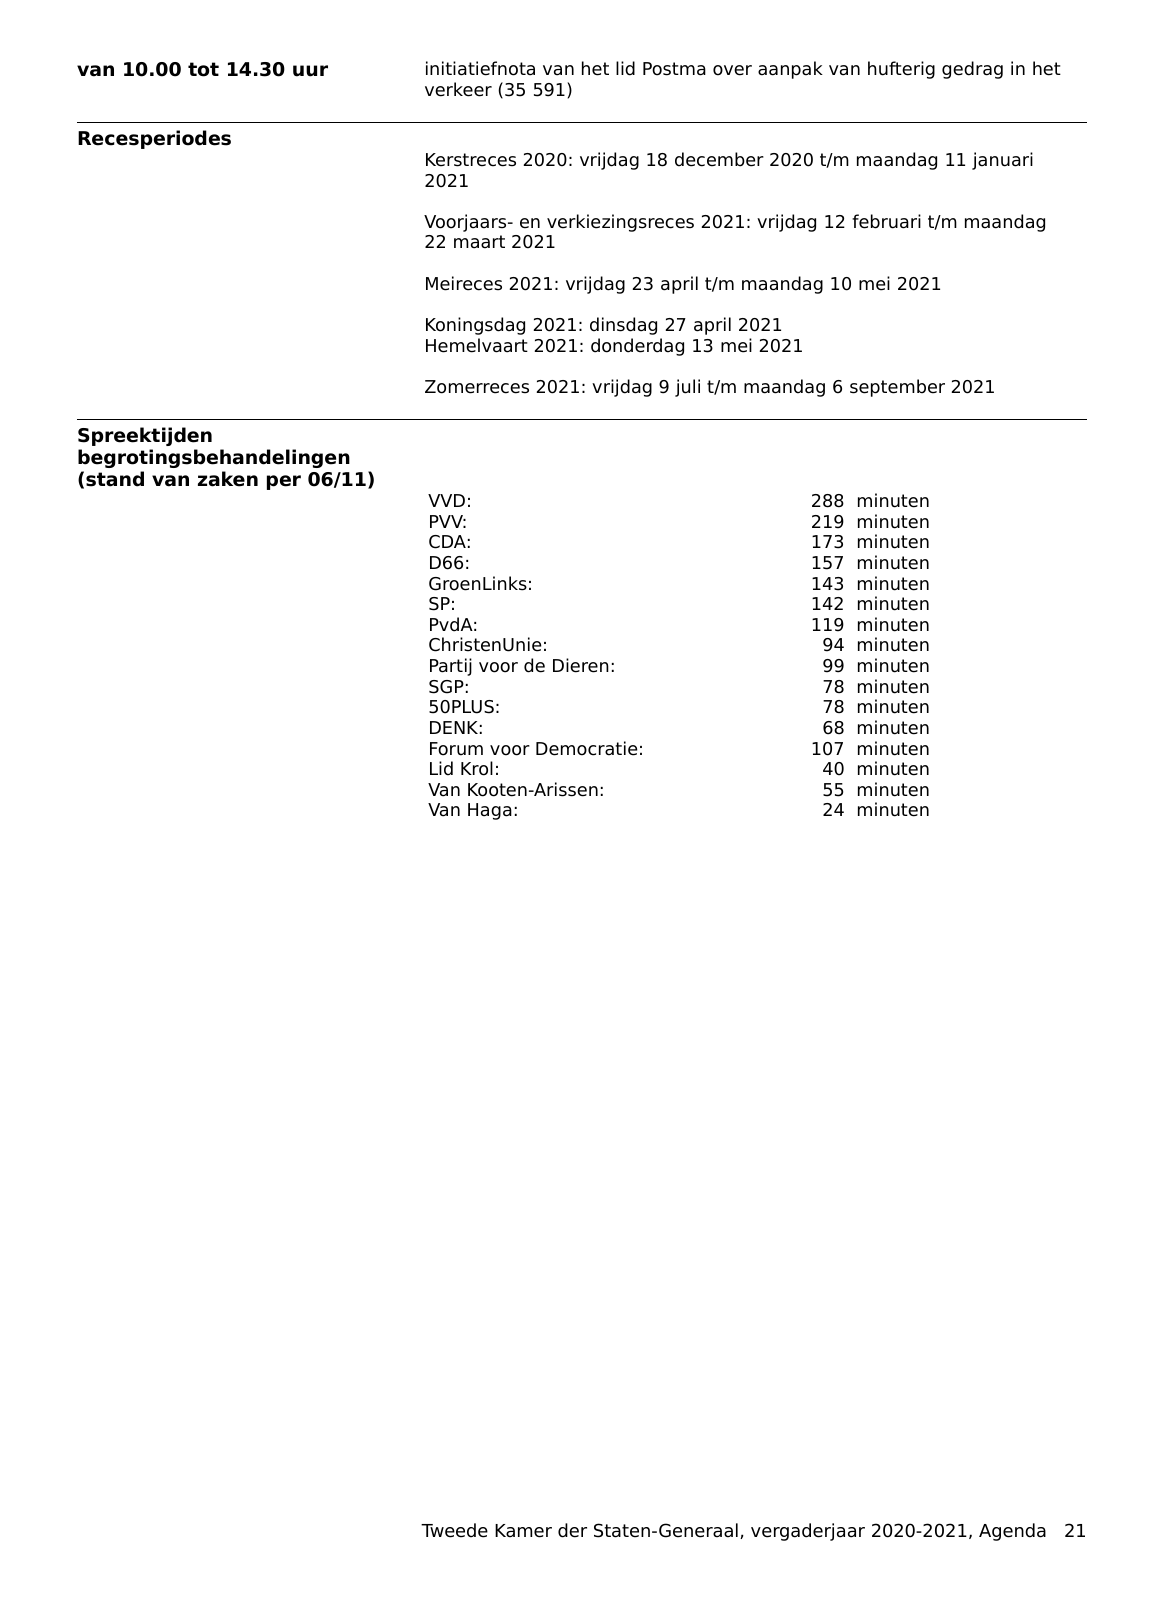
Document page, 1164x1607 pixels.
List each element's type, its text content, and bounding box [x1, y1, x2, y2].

table_cell [405, 594, 422, 615]
table_cell Hemelvaart 2021: donderdag 13 mei 2021 [418, 336, 1087, 356]
table_cell minuten [850, 677, 1087, 697]
table_cell [77, 656, 404, 677]
table_cell DENK: [422, 718, 765, 738]
table_cell [405, 635, 422, 656]
table_cell 157 [765, 553, 850, 573]
table_header [401, 123, 418, 150]
table_cell 78 [765, 697, 850, 718]
table_cell [77, 294, 401, 315]
table_cell [405, 780, 422, 800]
table_cell [77, 512, 404, 532]
table_cell [405, 759, 422, 780]
table_cell [77, 780, 404, 800]
table_cell [405, 491, 422, 512]
table_cell [77, 336, 401, 356]
table_cell [77, 356, 401, 377]
table_cell [405, 697, 422, 718]
table_header Recesperiodes [77, 123, 401, 150]
table_cell [401, 315, 418, 336]
table_cell Voorjaars- en verkiezingsreces 2021: vrijdag 12 februari t/m maandag 22 maart 2021 [418, 212, 1087, 253]
table_cell [77, 191, 401, 212]
table_cell minuten [850, 615, 1087, 635]
table_cell 173 [765, 532, 850, 553]
table_cell minuten [850, 553, 1087, 573]
table_cell SGP: [422, 677, 765, 697]
table_cell [77, 635, 404, 656]
table_cell [401, 274, 418, 294]
table_cell 94 [765, 635, 850, 656]
table_cell Meireces 2021: vrijdag 23 april t/m maandag 10 mei 2021 [418, 274, 1087, 294]
table_cell 288 [765, 491, 850, 512]
table_cell VVD: [422, 491, 765, 512]
table_cell [77, 212, 401, 253]
table_cell [405, 677, 422, 697]
table_cell 40 [765, 759, 850, 780]
table_cell [77, 491, 404, 512]
table_cell [405, 532, 422, 553]
table_cell [418, 294, 1087, 315]
table_cell 119 [765, 615, 850, 635]
table_cell 55 [765, 780, 850, 800]
table_cell [77, 532, 404, 553]
table_header [422, 420, 1087, 491]
table_cell 107 [765, 739, 850, 759]
table_cell [77, 377, 401, 397]
table_cell [77, 553, 404, 573]
table_cell [77, 718, 404, 738]
table_cell Zomerreces 2021: vrijdag 9 juli t/m maandag 6 september 2021 [418, 377, 1087, 397]
table_cell minuten [850, 532, 1087, 553]
table_cell SP: [422, 594, 765, 615]
table_cell initiatiefnota van het lid Postma over aanpak van hufterig gedrag in het verkeer (35 591) [418, 59, 1087, 100]
table_cell GroenLinks: [422, 574, 765, 594]
table_cell [418, 191, 1087, 212]
table_cell minuten [850, 759, 1087, 780]
table_cell Lid Krol: [422, 759, 765, 780]
table_cell 143 [765, 574, 850, 594]
table_cell minuten [850, 739, 1087, 759]
table_cell [405, 718, 422, 738]
table_cell [77, 615, 404, 635]
table_cell [401, 253, 418, 274]
table_cell [405, 739, 422, 759]
table_cell [77, 759, 404, 780]
table_cell [401, 191, 418, 212]
table_cell [401, 377, 418, 397]
table_cell [77, 697, 404, 718]
table_cell minuten [850, 697, 1087, 718]
table_cell [77, 800, 404, 821]
table_cell [77, 594, 404, 615]
table_cell [405, 553, 422, 573]
table_cell 78 [765, 677, 850, 697]
table_cell Forum voor Democratie: [422, 739, 765, 759]
table_cell minuten [850, 594, 1087, 615]
table_cell PvdA: [422, 615, 765, 635]
table_cell 50PLUS: [422, 697, 765, 718]
table_header [405, 420, 422, 491]
table_cell 219 [765, 512, 850, 532]
table_cell [405, 574, 422, 594]
table_cell van 10.00 tot 14.30 uur [77, 59, 401, 100]
table_cell minuten [850, 491, 1087, 512]
table_cell [401, 294, 418, 315]
table_cell [401, 212, 418, 253]
table_cell minuten [850, 656, 1087, 677]
table_cell D66: [422, 553, 765, 573]
table_cell [401, 356, 418, 377]
table_cell [401, 150, 418, 191]
table_cell [77, 274, 401, 294]
table_cell [401, 336, 418, 356]
table_cell PVV: [422, 512, 765, 532]
table_cell Van Haga: [422, 800, 765, 821]
table_cell [77, 315, 401, 336]
table_header Spreektijden begrotingsbehandelingen (stand van zaken per 06/11) [77, 420, 404, 491]
table_cell [405, 800, 422, 821]
table_cell Partij voor de Dieren: [422, 656, 765, 677]
table_cell 142 [765, 594, 850, 615]
table_cell CDA: [422, 532, 765, 553]
table_header [418, 123, 1087, 150]
table_cell [405, 615, 422, 635]
table_cell Van Kooten-Arissen: [422, 780, 765, 800]
table_cell [77, 253, 401, 274]
table_cell [401, 59, 418, 100]
table_cell minuten [850, 718, 1087, 738]
table_cell [77, 574, 404, 594]
table_cell [77, 739, 404, 759]
table_cell [77, 677, 404, 697]
table_cell 99 [765, 656, 850, 677]
table_cell minuten [850, 574, 1087, 594]
table_cell [405, 656, 422, 677]
table_cell [418, 356, 1087, 377]
table_cell Koningsdag 2021: dinsdag 27 april 2021 [418, 315, 1087, 336]
table_cell minuten [850, 780, 1087, 800]
table_cell minuten [850, 635, 1087, 656]
table_cell Kerstreces 2020: vrijdag 18 december 2020 t/m maandag 11 januari 2021 [418, 150, 1087, 191]
table_cell 24 [765, 800, 850, 821]
table_cell minuten [850, 800, 1087, 821]
table_cell 68 [765, 718, 850, 738]
table_cell [77, 150, 401, 191]
table_cell ChristenUnie: [422, 635, 765, 656]
table_cell minuten [850, 512, 1087, 532]
table_cell [418, 253, 1087, 274]
table_cell [405, 512, 422, 532]
